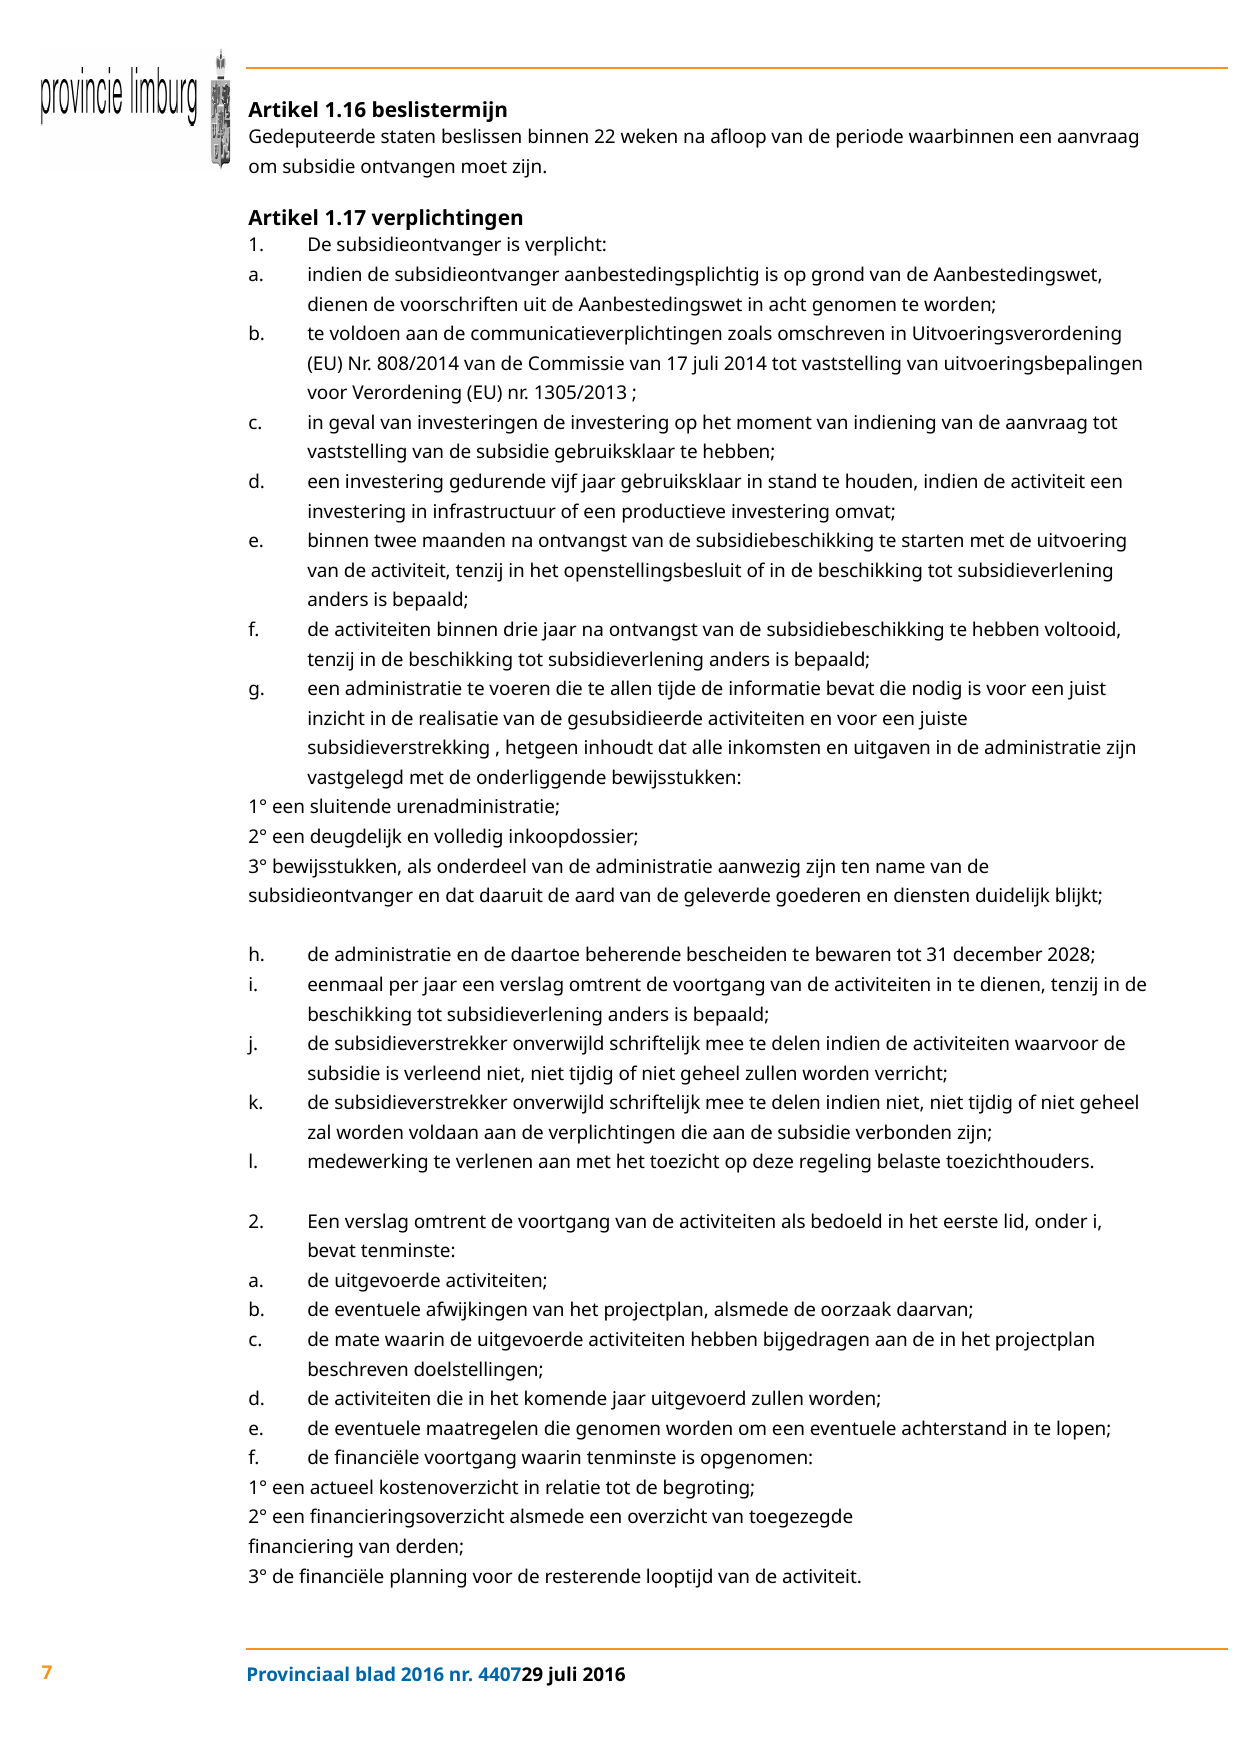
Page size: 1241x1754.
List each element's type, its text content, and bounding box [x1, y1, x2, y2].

list te voldoen aan de communicatieverplichtingen zoals omschreven in Uitvoeringsverordening (EU) Nr. 808/2014 van de Commissie van 17 juli 2014 tot vaststelling van uitvoeringsbepalingen voor Verordening (EU) nr. 1305/2013 ; [248, 320, 1152, 405]
list de eventuele afwijkingen van het projectplan, alsmede de oorzaak daarvan; [248, 1297, 1152, 1322]
list de subsidieverstrekker onverwijld schriftelijk mee te delen indien de activiteiten waarvoor de subsidie is verleend niet, niet tijdig of niet geheel zullen worden verricht; [248, 1030, 1152, 1086]
text 2° een deugdelijk en volledig inkoopdossier; [248, 823, 1152, 849]
text 2° een financieringsoverzicht alsmede een overzicht van toegezegde [248, 1504, 1152, 1529]
list de uitgevoerde activiteiten; [248, 1267, 1152, 1293]
text 1° een actueel kostenoverzicht in relatie tot de begroting; [248, 1474, 1152, 1500]
list binnen twee maanden na ontvangst van de subsidiebeschikking te starten met de uitvoering van de activiteit, tenzij in het openstellingsbesluit of in de beschikking tot subsidieverlening anders is bepaald; [248, 527, 1152, 612]
text 3° de financiële planning voor de resterende looptijd van de activiteit. [248, 1563, 1152, 1589]
list Een verslag omtrent de voortgang van de activiteiten als bedoeld in het eerste lid, onder i, bevat tenminste: [248, 1208, 1152, 1263]
list de administratie en de daartoe beherende bescheiden te bewaren tot 31 december 2028; [248, 942, 1152, 967]
text Gedeputeerde staten beslissen binnen 22 weken na afloop van de periode waarbinnen een aanvraag om subsidie ontvangen moet zijn. [248, 123, 1152, 178]
list eenmaal per jaar een verslag omtrent de voortgang van de activiteiten in te dienen, tenzij in de beschikking tot subsidieverlening anders is bepaald; [248, 971, 1152, 1027]
list de mate waarin de uitgevoerde activiteiten hebben bijgedragen aan de in het projectplan beschreven doelstellingen; [248, 1326, 1152, 1382]
list indien de subsidieontvanger aanbestedingsplichtig is op grond van de Aanbestedingswet, dienen de voorschriften uit de Aanbestedingswet in acht genomen te worden; [248, 261, 1152, 317]
list de activiteiten die in het komende jaar uitgevoerd zullen worden; [248, 1385, 1152, 1411]
text financiering van derden; [248, 1533, 1152, 1559]
text 1° een sluitende urenadministratie; [248, 794, 1152, 819]
text 3° bewijsstukken, als onderdeel van de administratie aanwezig zijn ten name van de subsidieontvanger en dat daaruit de aard van de geleverde goederen en diensten duidelijk blijkt; [248, 853, 1152, 908]
list medewerking te verlenen aan met het toezicht op deze regeling belaste toezichthouders. [248, 1149, 1152, 1174]
list De subsidieontvanger is verplicht: [248, 232, 1152, 257]
list de financiële voortgang waarin tenminste is opgenomen: [248, 1444, 1152, 1470]
picture [41, 47, 231, 172]
list een investering gedurende vijf jaar gebruiksklaar in stand te houden, indien de activiteit een investering in infrastructuur of een productieve investering omvat; [248, 468, 1152, 524]
list de eventuele maatregelen die genomen worden om een eventuele achterstand in te lopen; [248, 1415, 1152, 1441]
list de activiteiten binnen drie jaar na ontvangst van de subsidiebeschikking te hebben voltooid, tenzij in de beschikking tot subsidieverlening anders is bepaald; [248, 616, 1152, 672]
list in geval van investeringen de investering op het moment van indiening van de aanvraag tot vaststelling van de subsidie gebruiksklaar te hebben; [248, 409, 1152, 464]
text Artikel 1.17 verplichtingen [248, 203, 1152, 232]
list een administratie te voeren die te allen tijde de informatie bevat die nodig is voor een juist inzicht in de realisatie van de gesubsidieerde activiteiten en voor een juiste subsidieverstrekking , hetgeen inhoudt dat alle inkomsten en uitgaven in de administratie zijn vastgelegd met de onderliggende bewijsstukken: [248, 675, 1152, 790]
text Artikel 1.16 beslistermijn [248, 95, 1152, 123]
list de subsidieverstrekker onverwijld schriftelijk mee te delen indien niet, niet tijdig of niet geheel zal worden voldaan aan de verplichtingen die aan de subsidie verbonden zijn; [248, 1089, 1152, 1145]
